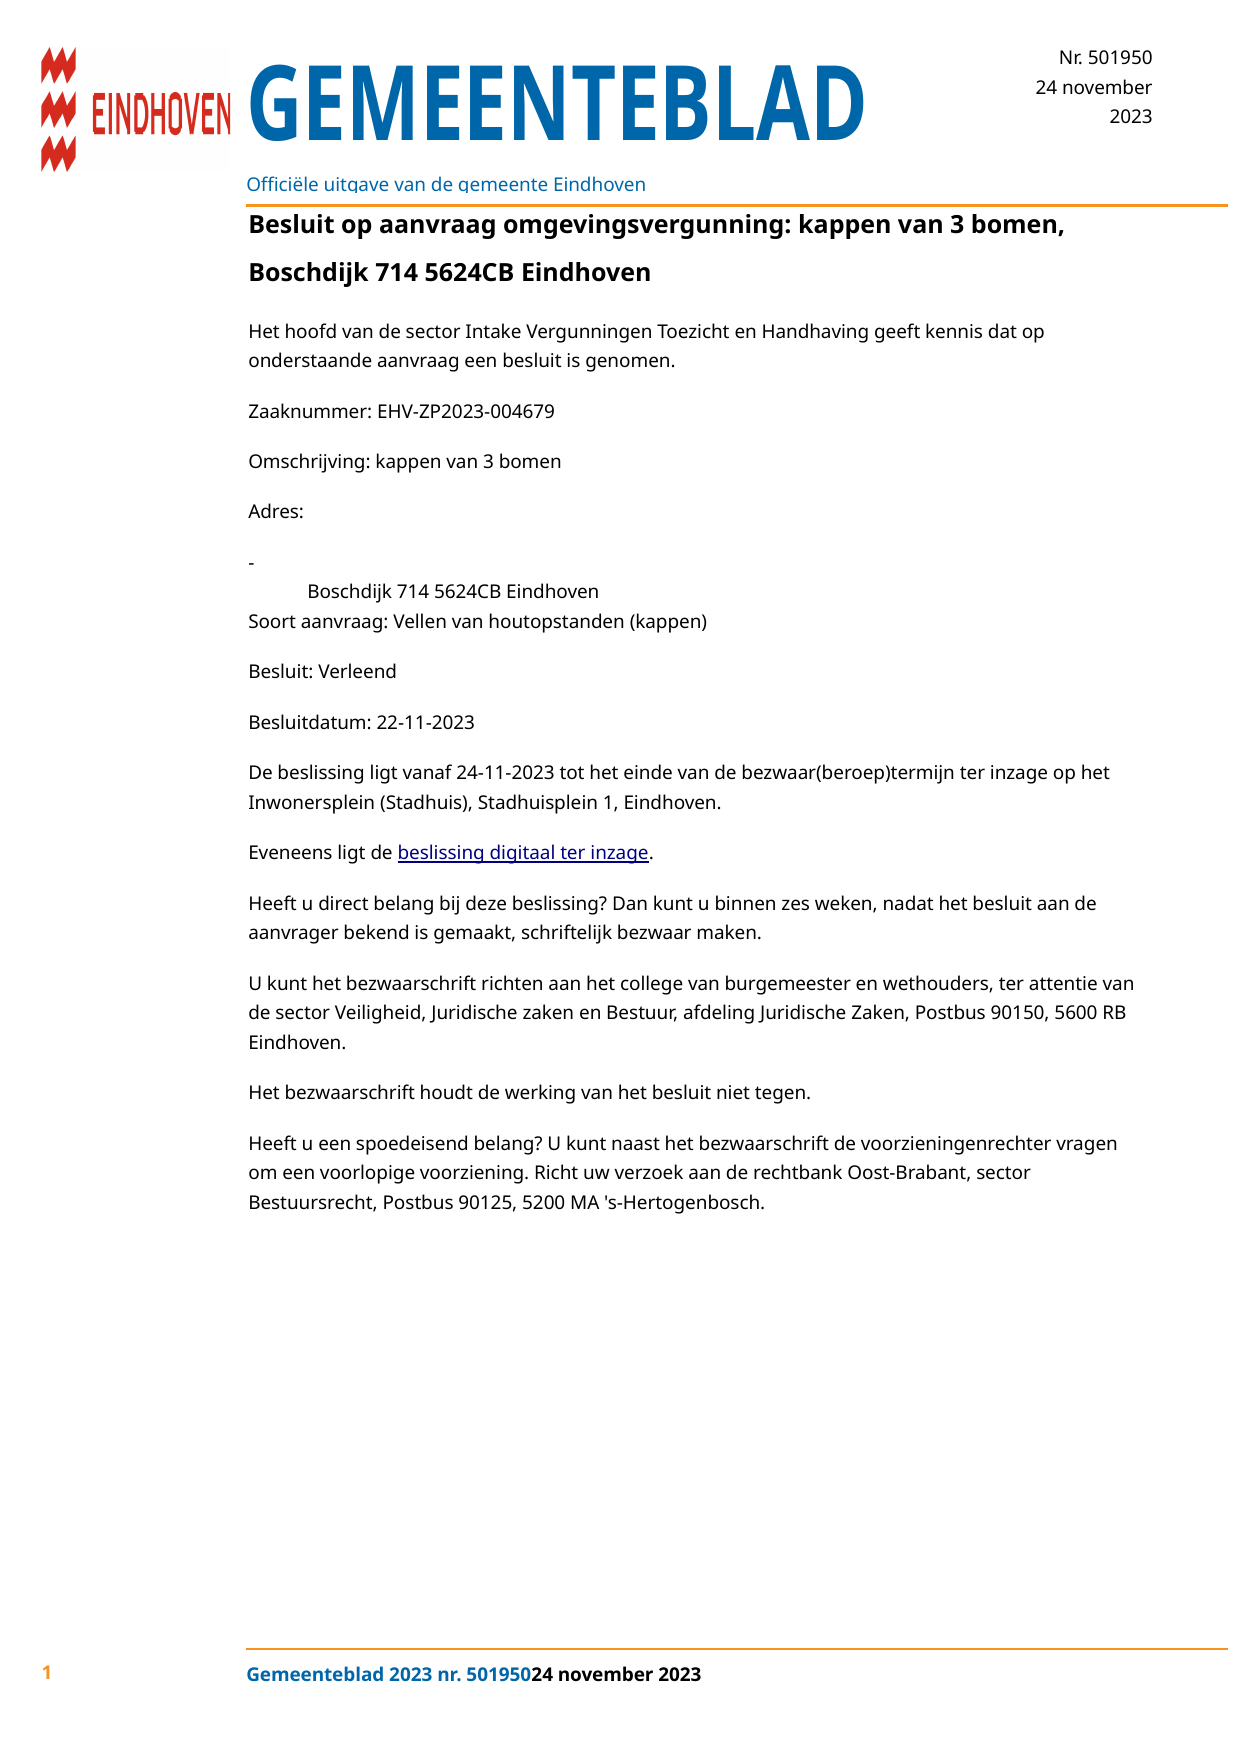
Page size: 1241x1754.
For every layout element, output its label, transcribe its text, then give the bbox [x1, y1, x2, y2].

text Zaaknummer: EHV-ZP2023-004679 [248, 398, 1152, 424]
list Boschdijk 714 5624CB Eindhoven [248, 579, 1152, 604]
text Heeft u direct belang bij deze beslissing? Dan kunt u binnen zes weken, nadat het besluit aan de aanvrager bekend is gemaakt, schriftelijk bezwaar maken. [248, 890, 1152, 945]
picture [41, 47, 231, 172]
text De beslissing ligt vanaf 24-11-2023 tot het einde van de bezwaar(beroep)termijn ter inzage op het Inwonersplein (Stadhuis), Stadhuisplein 1, Eindhoven. [248, 759, 1152, 815]
text Besluit: Verleend [248, 659, 1152, 684]
text Soort aanvraag: Vellen van houtopstanden (kappen) [248, 608, 1152, 634]
text Besluit op aanvraag omgevingsvergunning: kappen van 3 bomen, Boschdijk 714 5624CB Eindhoven [248, 207, 1152, 288]
text Besluitdatum: 22-11-2023 [248, 709, 1152, 735]
text Adres: [248, 499, 1152, 524]
text Eveneens ligt de beslissing digitaal ter inzage. [248, 839, 1152, 865]
text Het bezwaarschrift houdt de werking van het besluit niet tegen. [248, 1079, 1152, 1105]
text Heeft u een spoedeisend belang? U kunt naast het bezwaarschrift de voorzieningenrechter vragen om een voorlopige voorziening. Richt uw verzoek aan de rechtbank Oost-Brabant, sector Bestuursrecht, Postbus 90125, 5200 MA 's-Hertogenbosch. [248, 1130, 1152, 1215]
text Omschrijving: kappen van 3 bomen [248, 448, 1152, 474]
text U kunt het bezwaarschrift richten aan het college van burgemeester en wethouders, ter attentie van de sector Veiligheid, Juridische zaken en Bestuur, afdeling Juridische Zaken, Postbus 90150, 5600 RB Eindhoven. [248, 970, 1152, 1055]
text Het hoofd van de sector Intake Vergunningen Toezicht en Handhaving geeft kennis dat op onderstaande aanvraag een besluit is genomen. [248, 318, 1152, 373]
